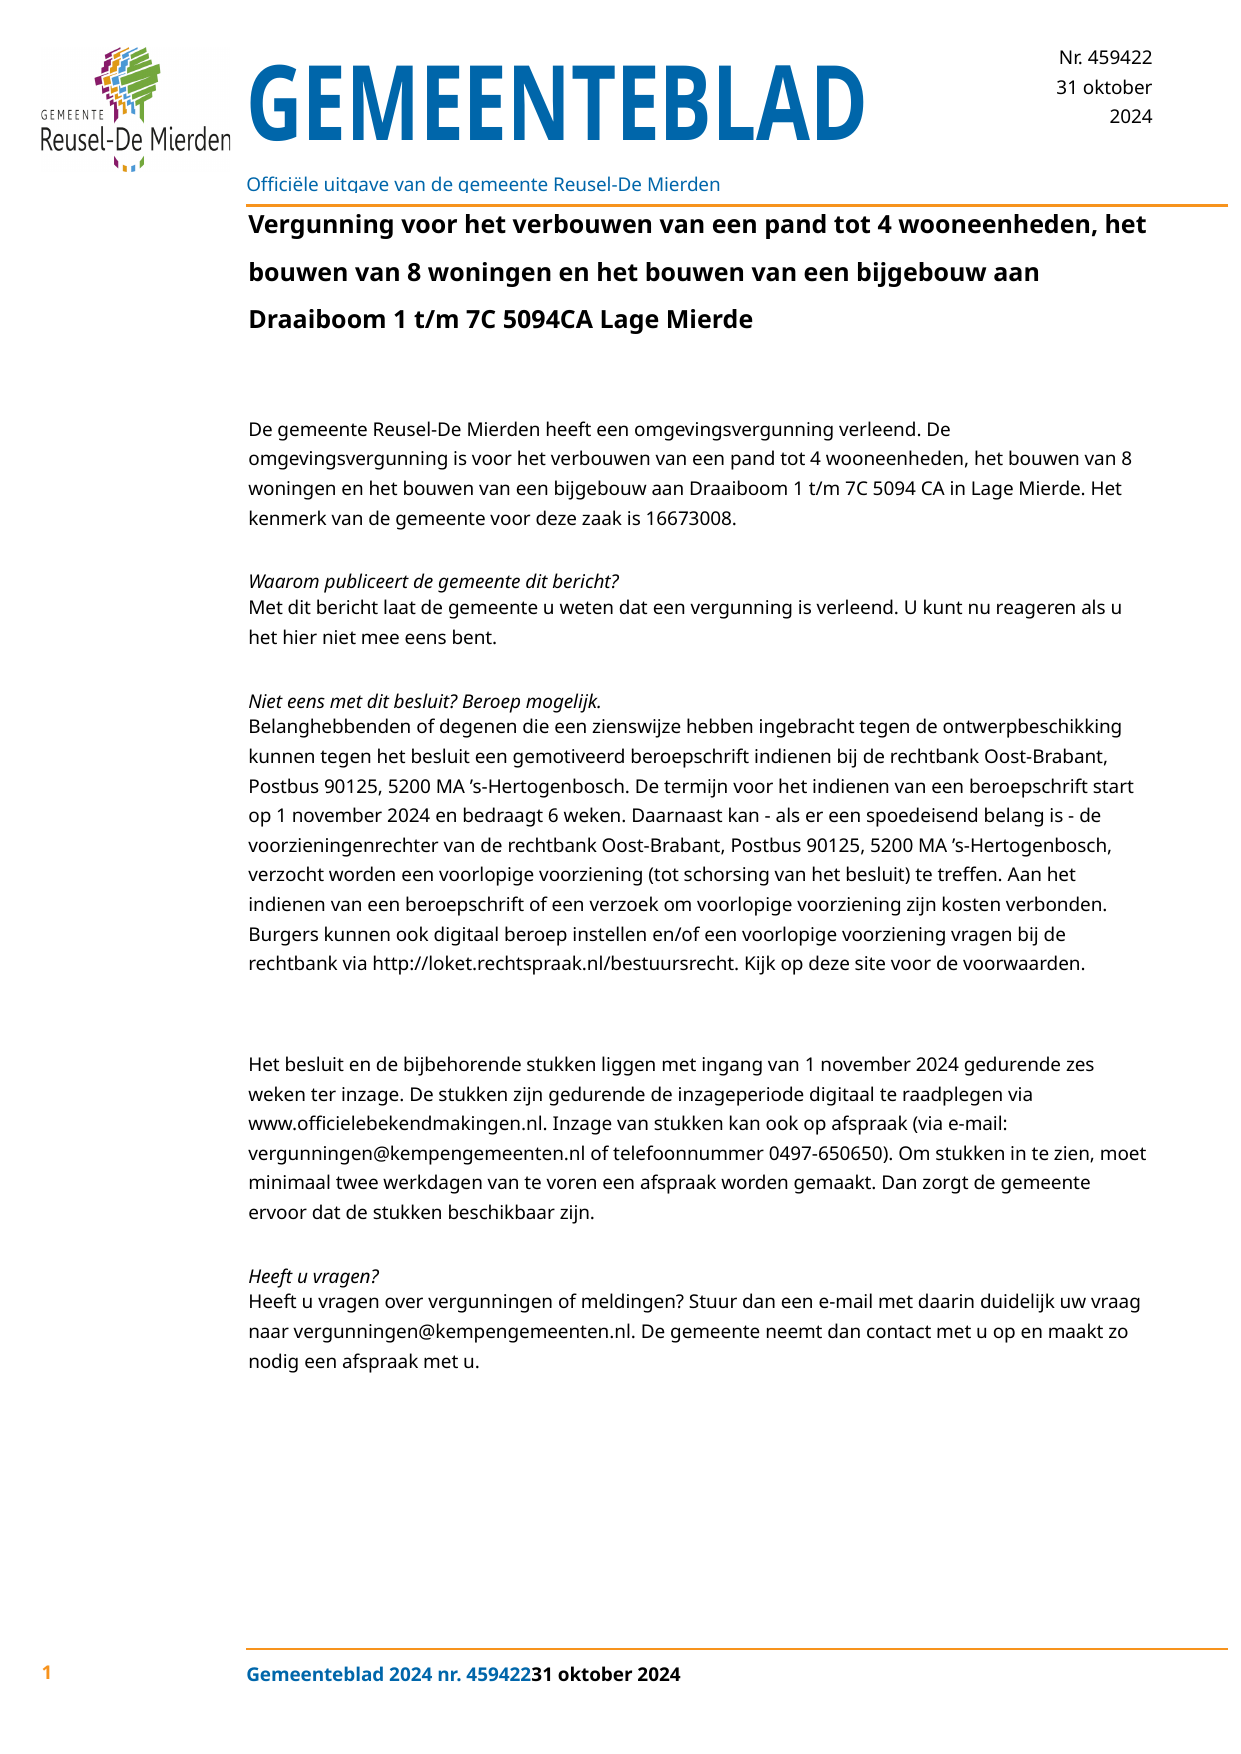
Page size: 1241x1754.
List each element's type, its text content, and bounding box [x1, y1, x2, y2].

text De gemeente Reusel-De Mierden heeft een omgevingsvergunning verleend. De omgevingsvergunning is voor het verbouwen van een pand tot 4 wooneenheden, het bouwen van 8 woningen en het bouwen van een bijgebouw aan Draaiboom 1 t/m 7C 5094 CA in Lage Mierde. Het kenmerk van de gemeente voor deze zaak is 16673008. [248, 416, 1152, 530]
text Belanghebbenden of degenen die een zienswijze hebben ingebracht tegen de ontwerpbeschikking kunnen tegen het besluit een gemotiveerd beroepschrift indienen bij de rechtbank Oost-Brabant, Postbus 90125, 5200 MA ’s-Hertogenbosch. De termijn voor het indienen van een beroepschrift start op 1 november 2024 en bedraagt 6 weken. Daarnaast kan - als er een spoedeisend belang is - de voorzieningenrechter van de rechtbank Oost-Brabant, Postbus 90125, 5200 MA ’s-Hertogenbosch, verzocht worden een voorlopige voorziening (tot schorsing van het besluit) te treffen. Aan het indienen van een beroepschrift of een verzoek om voorlopige voorziening zijn kosten verbonden. Burgers kunnen ook digitaal beroep instellen en/of een voorlopige voorziening vragen bij de rechtbank via http://loket.rechtspraak.nl/bestuursrecht. Kijk op deze site voor de voorwaarden. [248, 714, 1152, 976]
text Met dit bericht laat de gemeente u weten dat een vergunning is verleend. U kunt nu reageren als u het hier niet mee eens bent. [248, 594, 1152, 650]
text Waarom publiceert de gemeente dit bericht? [248, 569, 1152, 594]
picture [41, 47, 231, 172]
text Niet eens met dit besluit? Beroep mogelijk. [248, 688, 1152, 714]
text Vergunning voor het verbouwen van een pand tot 4 wooneenheden, het bouwen van 8 woningen en het bouwen van een bijgebouw aan Draaiboom 1 t/m 7C 5094CA Lage Mierde [248, 207, 1152, 336]
text Heeft u vragen over vergunningen of meldingen? Stuur dan een e-mail met daarin duidelijk uw vraag naar vergunningen@kempengemeenten.nl. De gemeente neemt dan contact met u op en maakt zo nodig een afspraak met u. [248, 1289, 1152, 1374]
text Het besluit en de bijbehorende stukken liggen met ingang van 1 november 2024 gedurende zes weken ter inzage. De stukken zijn gedurende de inzageperiode digitaal te raadplegen via www.officielebekendmakingen.nl. Inzage van stukken kan ook op afspraak (via e-mail: vergunningen@kempengemeenten.nl of telefoonnummer 0497-650650). Om stukken in te zien, moet minimaal twee werkdagen van te voren een afspraak worden gemaakt. Dan zorgt de gemeente ervoor dat de stukken beschikbaar zijn. [248, 1051, 1152, 1225]
text Heeft u vragen? [248, 1263, 1152, 1289]
